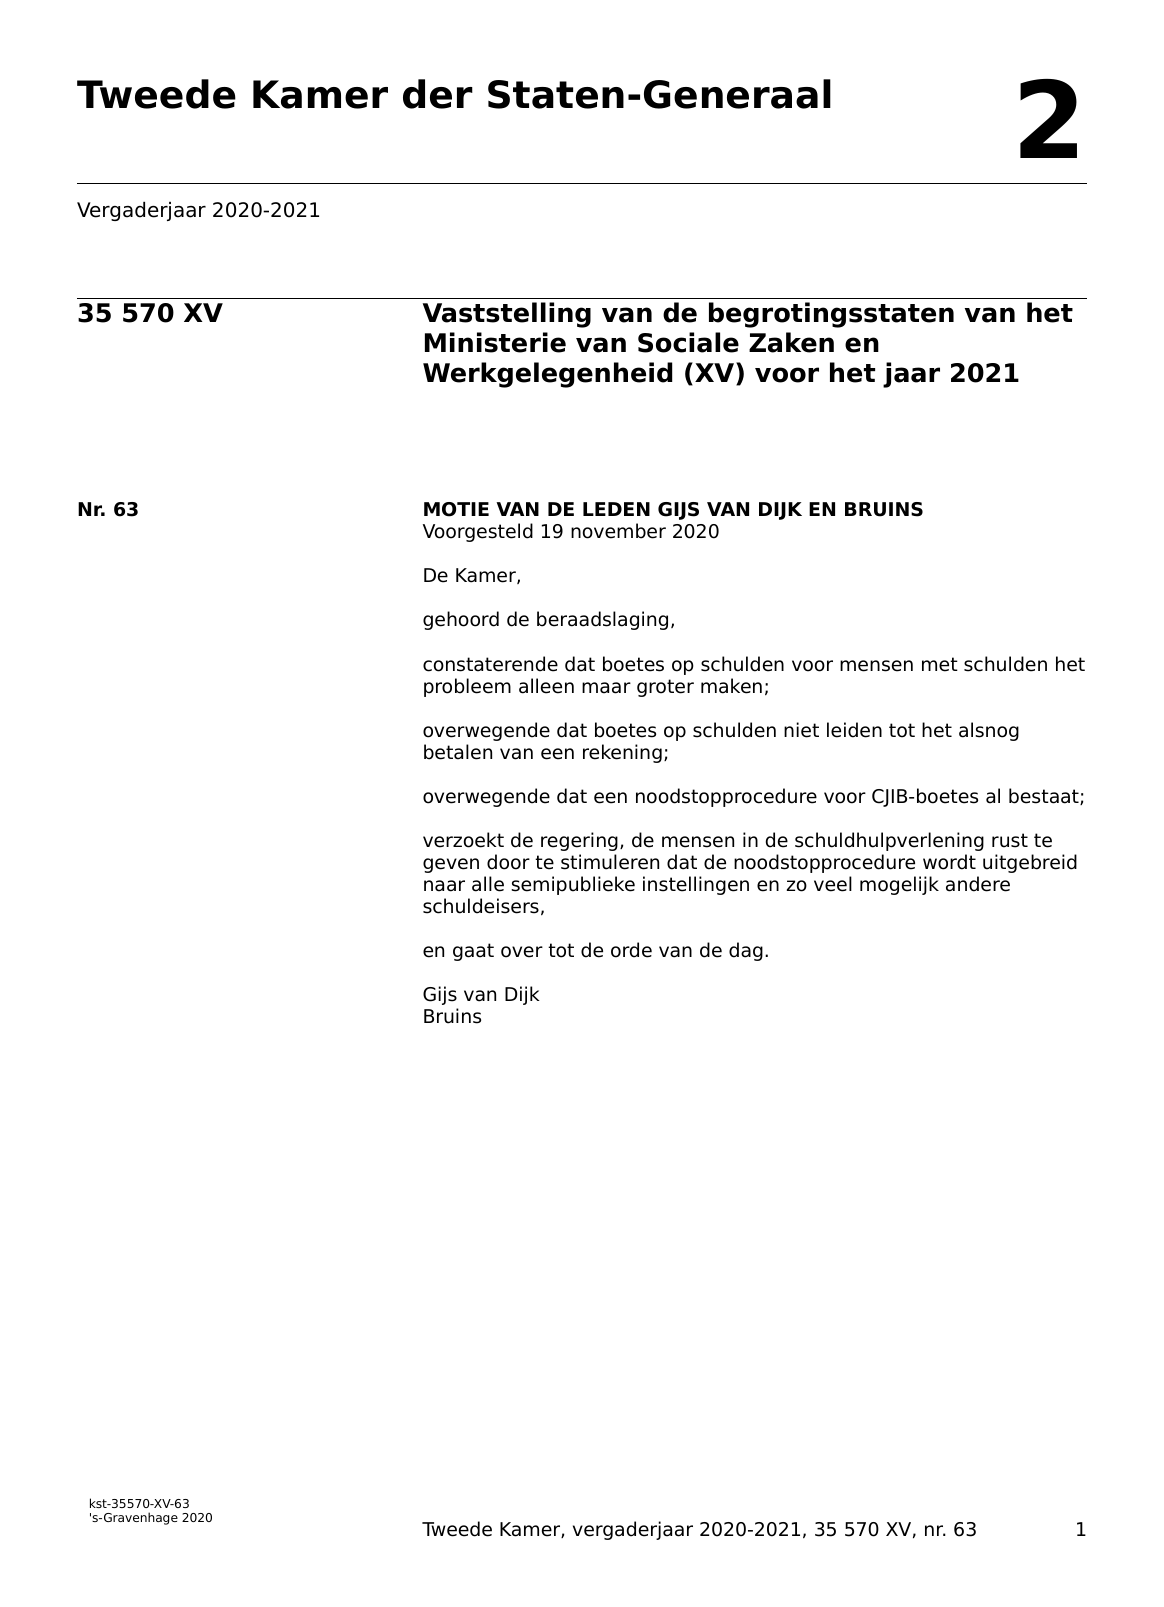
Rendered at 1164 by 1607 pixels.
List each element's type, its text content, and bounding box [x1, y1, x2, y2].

text 's-Gravenhage 2020 [88, 1511, 323, 1525]
text overwegende dat boetes op schulden niet leiden tot het alsnog betalen van een rekening; [422, 720, 1087, 764]
text gehoord de beraadslaging, [422, 609, 1087, 631]
text en gaat over tot de orde van de dag. [422, 940, 1087, 962]
text Voorgesteld 19 november 2020 [422, 521, 1087, 543]
text constaterende dat boetes op schulden voor mensen met schulden het probleem alleen maar groter maken; [422, 653, 1087, 697]
table_header 2 [886, 59, 1087, 183]
text kst-35570-XV-63 [88, 1497, 323, 1511]
table_header Tweede Kamer der Staten-Generaal [77, 59, 886, 183]
subtitle 35 570 XV Vaststelling van de begrotingsstaten van het Ministerie van Sociale Zaken en Werkgelegenheid (XV) voor het jaar 2021 [77, 299, 1087, 388]
text Bruins [422, 1006, 1087, 1028]
text De Kamer, [422, 565, 1087, 587]
table_cell Vergaderjaar 2020-2021 [77, 184, 1087, 298]
text overwegende dat een noodstopprocedure voor CJIB-boetes al bestaat; [422, 786, 1087, 808]
subtitle Nr. 63 MOTIE VAN DE LEDEN GIJS VAN DIJK EN BRUINS [77, 499, 1087, 521]
text verzoekt de regering, de mensen in de schuldhulpverlening rust te geven door te stimuleren dat de noodstopprocedure wordt uitgebreid naar alle semipublieke instellingen en zo veel mogelijk andere schuldeisers, [422, 830, 1087, 918]
text Gijs van Dijk [422, 984, 1087, 1006]
